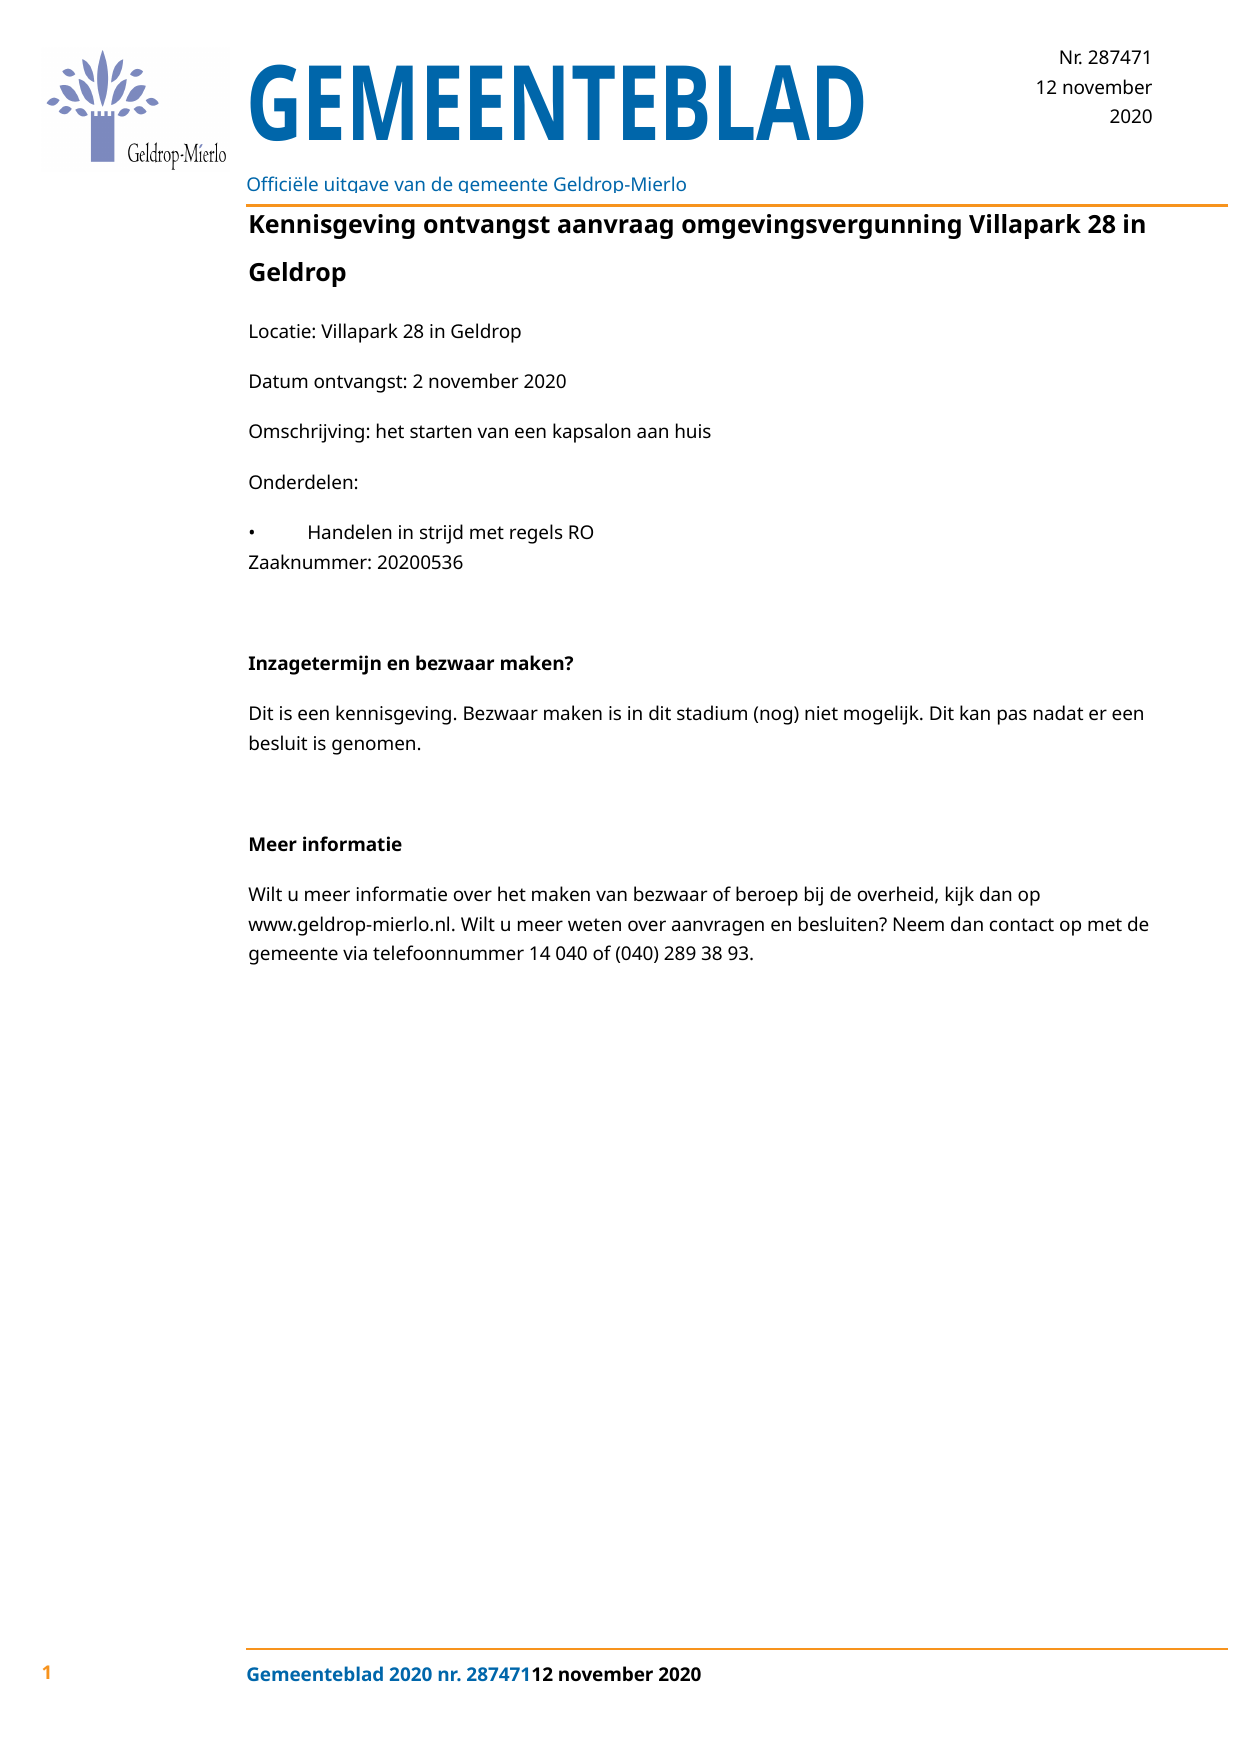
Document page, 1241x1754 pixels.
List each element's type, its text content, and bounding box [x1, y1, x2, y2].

text Datum ontvangst: 2 november 2020 [248, 368, 1152, 394]
text Zaaknummer: 20200536 [248, 549, 1152, 575]
text Onderdelen: [248, 469, 1152, 495]
text Dit is een kennisgeving. Bezwaar maken is in dit stadium (nog) niet mogelijk. Dit kan pas nadat er een besluit is genomen. [248, 700, 1152, 756]
text Wilt u meer informatie over het maken van bezwaar of beroep bij de overheid, kijk dan op www.geldrop-mierlo.nl. Wilt u meer weten over aanvragen en besluiten? Neem dan contact op met de gemeente via telefoonnummer 14 040 of (040) 289 38 93. [248, 881, 1152, 966]
text Inzagetermijn en bezwaar maken? [248, 650, 1152, 676]
list Handelen in strijd met regels RO [248, 519, 1152, 545]
text Kennisgeving ontvangst aanvraag omgevingsvergunning Villapark 28 in Geldrop [248, 207, 1152, 288]
text Omschrijving: het starten van een kapsalon aan huis [248, 419, 1152, 444]
text Meer informatie [248, 831, 1152, 857]
text Locatie: Villapark 28 in Geldrop [248, 318, 1152, 344]
picture [41, 47, 231, 172]
